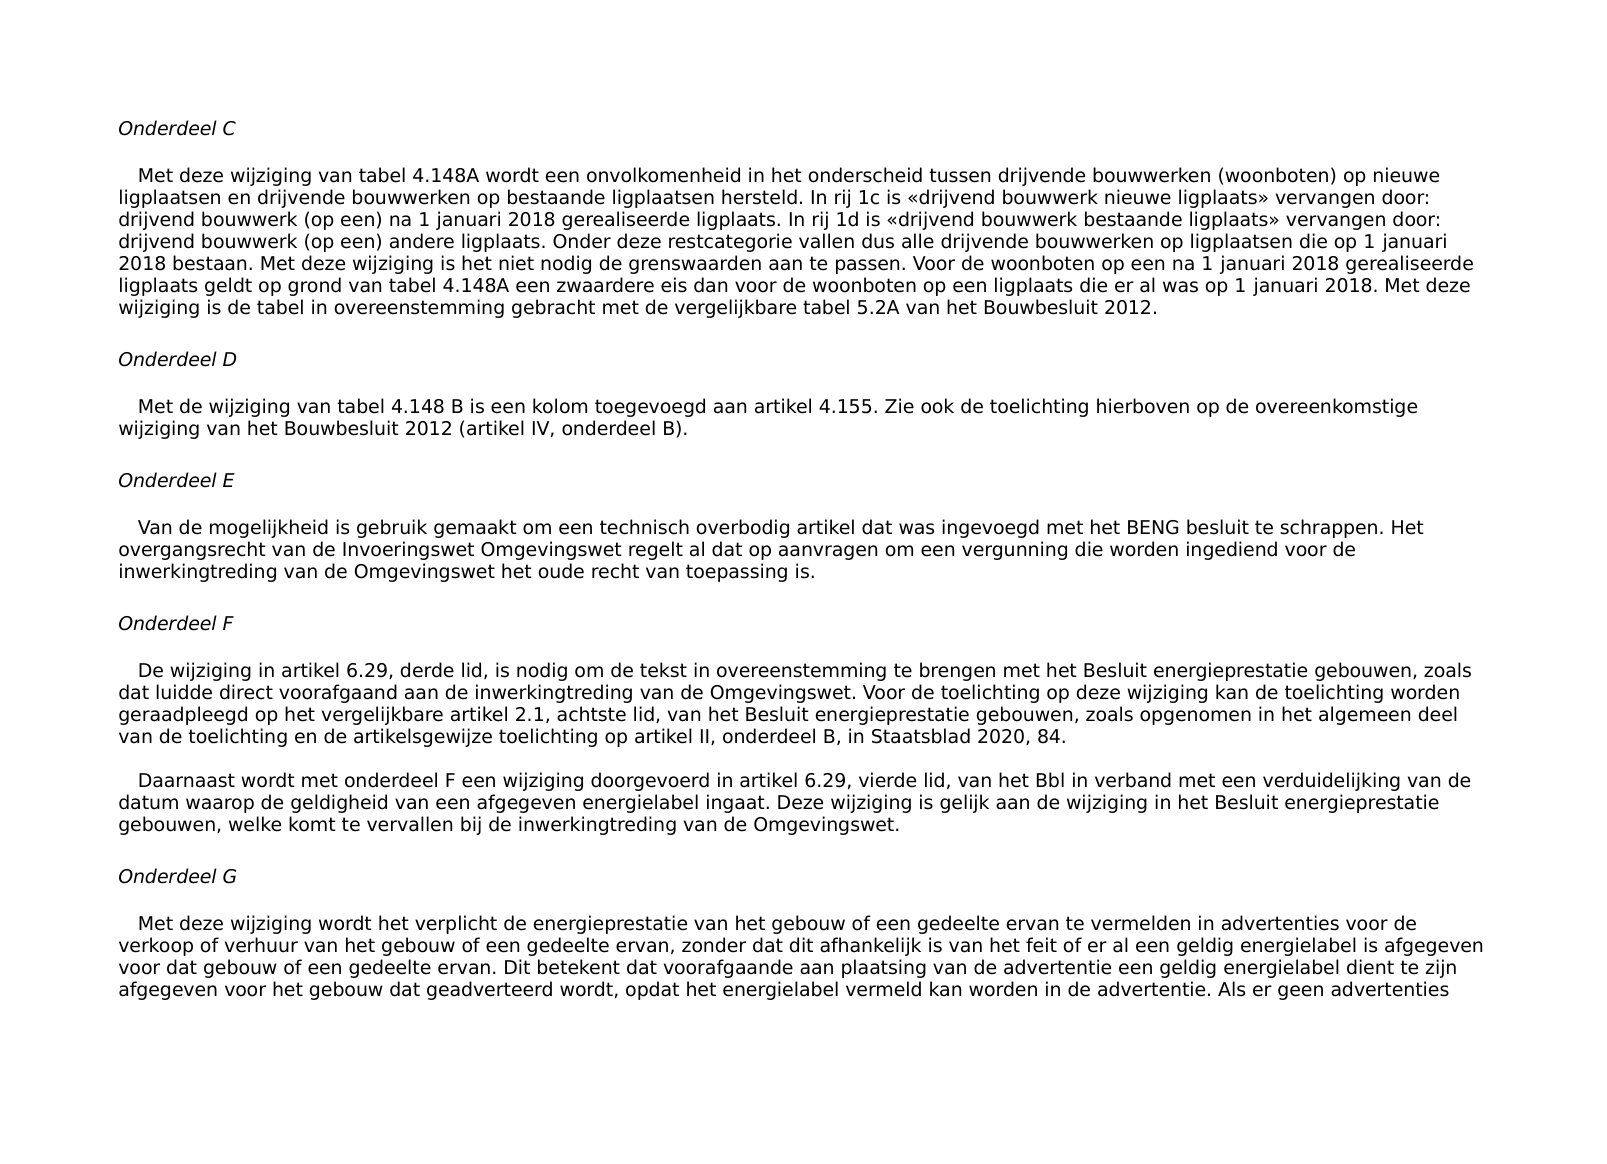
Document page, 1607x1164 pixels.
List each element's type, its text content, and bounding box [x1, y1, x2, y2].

subtitle Onderdeel F [118, 613, 1488, 635]
text Daarnaast wordt met onderdeel F een wijziging doorgevoerd in artikel 6.29, vierde lid, van het Bbl in verband met een verduidelijking van de datum waarop de geldigheid van een afgegeven energielabel ingaat. Deze wijziging is gelijk aan de wijziging in het Besluit energieprestatie gebouwen, welke komt te vervallen bij de inwerkingtreding van de Omgevingswet. [118, 770, 1488, 836]
text Van de mogelijkheid is gebruik gemaakt om een technisch overbodig artikel dat was ingevoegd met het BENG besluit te schrappen. Het overgangsrecht van de Invoeringswet Omgevingswet regelt al dat op aanvragen om een vergunning die worden ingediend voor de inwerkingtreding van de Omgevingswet het oude recht van toepassing is. [118, 517, 1488, 583]
subtitle Onderdeel G [118, 866, 1488, 888]
text Met deze wijziging van tabel 4.148A wordt een onvolkomenheid in het onderscheid tussen drijvende bouwwerken (woonboten) op nieuwe ligplaatsen en drijvende bouwwerken op bestaande ligplaatsen hersteld. In rij 1c is «drijvend bouwwerk nieuwe ligplaats» vervangen door: drijvend bouwwerk (op een) na 1 januari 2018 gerealiseerde ligplaats. In rij 1d is «drijvend bouwwerk bestaande ligplaats» vervangen door: drijvend bouwwerk (op een) andere ligplaats. Onder deze restcategorie vallen dus alle drijvende bouwwerken op ligplaatsen die op 1 januari 2018 bestaan. Met deze wijziging is het niet nodig de grenswaarden aan te passen. Voor de woonboten op een na 1 januari 2018 gerealiseerde ligplaats geldt op grond van tabel 4.148A een zwaardere eis dan voor de woonboten op een ligplaats die er al was op 1 januari 2018. Met deze wijziging is de tabel in overeenstemming gebracht met de vergelijkbare tabel 5.2A van het Bouwbesluit 2012. [118, 165, 1488, 319]
text Met deze wijziging wordt het verplicht de energieprestatie van het gebouw of een gedeelte ervan te vermelden in advertenties voor de verkoop of verhuur van het gebouw of een gedeelte ervan, zonder dat dit afhankelijk is van het feit of er al een geldig energielabel is afgegeven voor dat gebouw of een gedeelte ervan. Dit betekent dat voorafgaande aan plaatsing van de advertentie een geldig energielabel dient te zijn afgegeven voor het gebouw dat geadverteerd wordt, opdat het energielabel vermeld kan worden in de advertentie. Als er geen advertenties [118, 913, 1488, 1001]
subtitle Onderdeel D [118, 349, 1488, 371]
text De wijziging in artikel 6.29, derde lid, is nodig om de tekst in overeenstemming te brengen met het Besluit energieprestatie gebouwen, zoals dat luidde direct voorafgaand aan de inwerkingtreding van de Omgevingswet. Voor de toelichting op deze wijziging kan de toelichting worden geraadpleegd op het vergelijkbare artikel 2.1, achtste lid, van het Besluit energieprestatie gebouwen, zoals opgenomen in het algemeen deel van de toelichting en de artikelsgewijze toelichting op artikel II, onderdeel B, in Staatsblad 2020, 84. [118, 660, 1488, 748]
text Met de wijziging van tabel 4.148 B is een kolom toegevoegd aan artikel 4.155. Zie ook de toelichting hierboven op de overeenkomstige wijziging van het Bouwbesluit 2012 (artikel IV, onderdeel B). [118, 396, 1488, 440]
subtitle Onderdeel C [118, 118, 1488, 140]
subtitle Onderdeel E [118, 470, 1488, 492]
